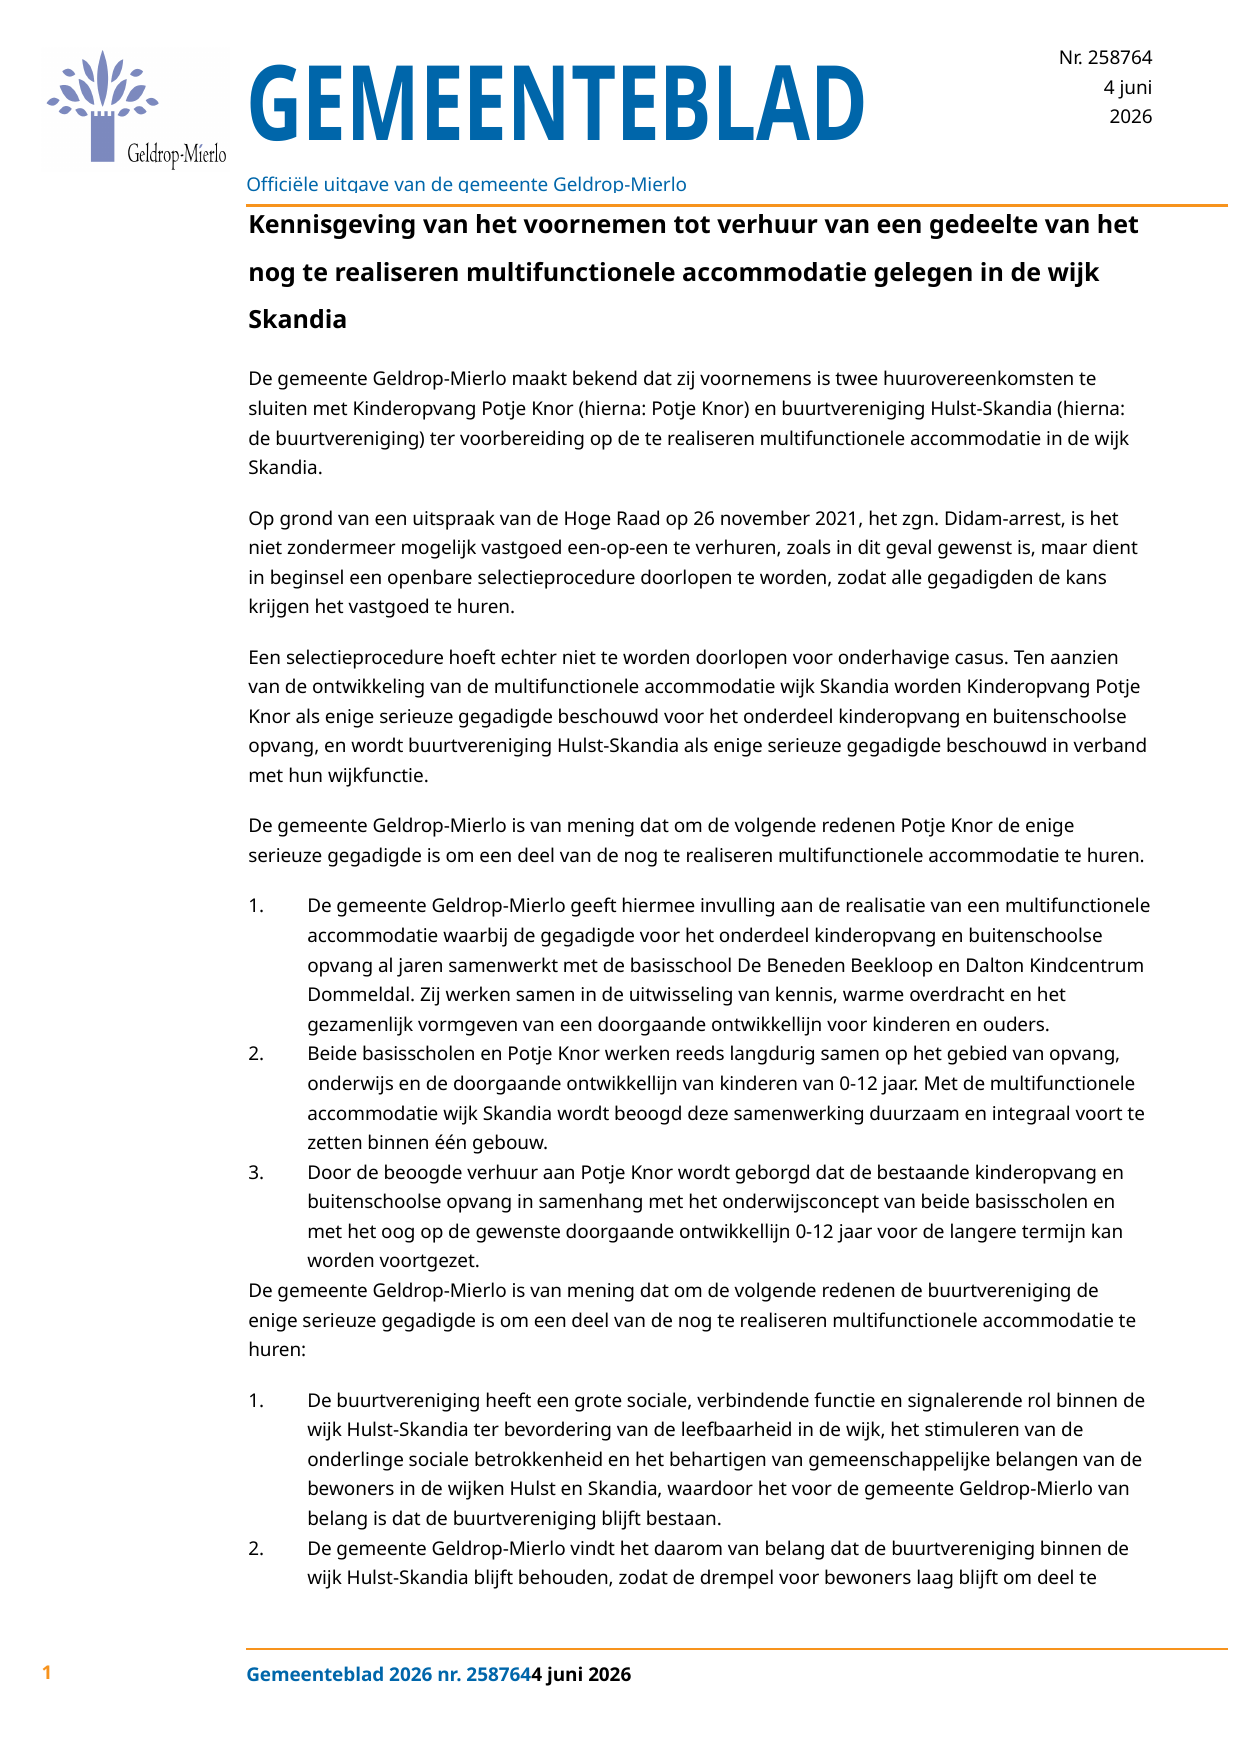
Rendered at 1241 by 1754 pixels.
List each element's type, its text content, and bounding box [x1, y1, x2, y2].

list De gemeente Geldrop-Mierlo geeft hiermee invulling aan de realisatie van een multifunctionele accommodatie waarbij de gegadigde voor het onderdeel kinderopvang en buitenschoolse opvang al jaren samenwerkt met de basisschool De Beneden Beekloop en Dalton Kindcentrum Dommeldal. Zij werken samen in de uitwisseling van kennis, warme overdracht en het gezamenlijk vormgeven van een doorgaande ontwikkellijn voor kinderen en ouders. [248, 893, 1152, 1037]
text De gemeente Geldrop-Mierlo maakt bekend dat zij voornemens is twee huurovereenkomsten te sluiten met Kinderopvang Potje Knor (hierna: Potje Knor) en buurtvereniging Hulst-Skandia (hierna: de buurtvereniging) ter voorbereiding op de te realiseren multifunctionele accommodatie in de wijk Skandia. [248, 366, 1152, 480]
text De gemeente Geldrop-Mierlo is van mening dat om de volgende redenen Potje Knor de enige serieuze gegadigde is om een deel van de nog te realiseren multifunctionele accommodatie te huren. [248, 813, 1152, 868]
text De gemeente Geldrop-Mierlo is van mening dat om de volgende redenen de buurtvereniging de enige serieuze gegadigde is om een deel van de nog te realiseren multifunctionele accommodatie te huren: [248, 1277, 1152, 1362]
list De buurtvereniging heeft een grote sociale, verbindende functie en signalerende rol binnen de wijk Hulst-Skandia ter bevordering van de leefbaarheid in de wijk, het stimuleren van de onderlinge sociale betrokkenheid en het behartigen van gemeenschappelijke belangen van de bewoners in de wijken Hulst en Skandia, waardoor het voor de gemeente Geldrop-Mierlo van belang is dat de buurtvereniging blijft bestaan. [248, 1387, 1152, 1531]
text Kennisgeving van het voornemen tot verhuur van een gedeelte van het nog te realiseren multifunctionele accommodatie gelegen in de wijk Skandia [248, 207, 1152, 336]
list Door de beoogde verhuur aan Potje Knor wordt geborgd dat de bestaande kinderopvang en buitenschoolse opvang in samenhang met het onderwijsconcept van beide basisscholen en met het oog op de gewenste doorgaande ontwikkellijn 0-12 jaar voor de langere termijn kan worden voortgezet. [248, 1159, 1152, 1273]
list Beide basisscholen en Potje Knor werken reeds langdurig samen op het gebied van opvang, onderwijs en de doorgaande ontwikkellijn van kinderen van 0-12 jaar. Met de multifunctionele accommodatie wijk Skandia wordt beoogd deze samenwerking duurzaam en integraal voort te zetten binnen één gebouw. [248, 1041, 1152, 1155]
text Een selectieprocedure hoeft echter niet te worden doorlopen voor onderhavige casus. Ten aanzien van de ontwikkeling van de multifunctionele accommodatie wijk Skandia worden Kinderopvang Potje Knor als enige serieuze gegadigde beschouwd voor het onderdeel kinderopvang en buitenschoolse opvang, en wordt buurtvereniging Hulst-Skandia als enige serieuze gegadigde beschouwd in verband met hun wijkfunctie. [248, 644, 1152, 788]
picture [41, 47, 231, 172]
list De gemeente Geldrop-Mierlo vindt het daarom van belang dat de buurtvereniging binnen de wijk Hulst-Skandia blijft behouden, zodat de drempel voor bewoners laag blijft om deel te [248, 1535, 1152, 1590]
text Op grond van een uitspraak van de Hoge Raad op 26 november 2021, het zgn. Didam-arrest, is het niet zondermeer mogelijk vastgoed een-op-een te verhuren, zoals in dit geval gewenst is, maar dient in beginsel een openbare selectieprocedure doorlopen te worden, zodat alle gegadigden de kans krijgen het vastgoed te huren. [248, 505, 1152, 619]
